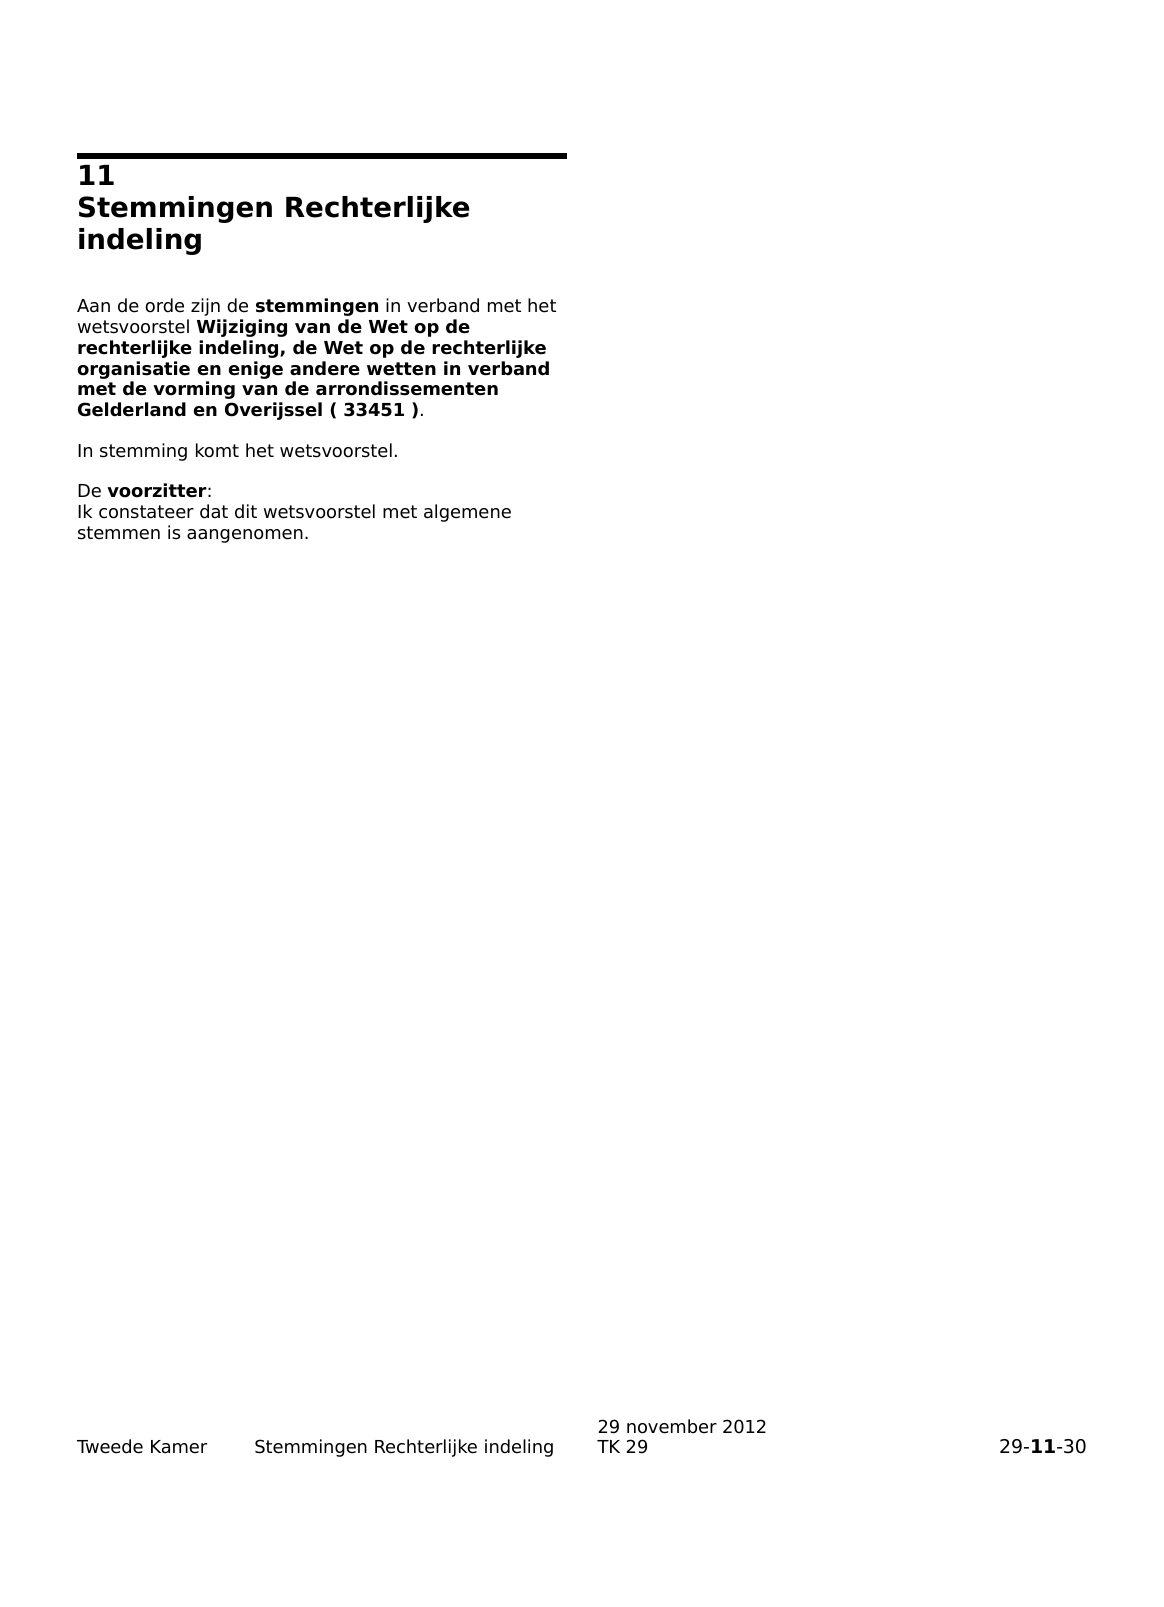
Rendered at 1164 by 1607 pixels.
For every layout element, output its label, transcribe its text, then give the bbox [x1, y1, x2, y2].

text Aan de orde zijn de stemmingen in verband met het wetsvoorstel Wijziging van de Wet op de rechterlijke indeling, de Wet op de rechterlijke organisatie en enige andere wetten in verband met de vorming van de arrondissementen Gelderland en Overijssel ( 33451 ). [77, 296, 567, 421]
text Ik constateer dat dit wetsvoorstel met algemene stemmen is aangenomen. [77, 502, 567, 543]
title 11 Stemmingen Rechterlijke indeling [77, 159, 567, 256]
text In stemming komt het wetsvoorstel. [77, 441, 567, 461]
text De voorzitter: [77, 481, 567, 502]
